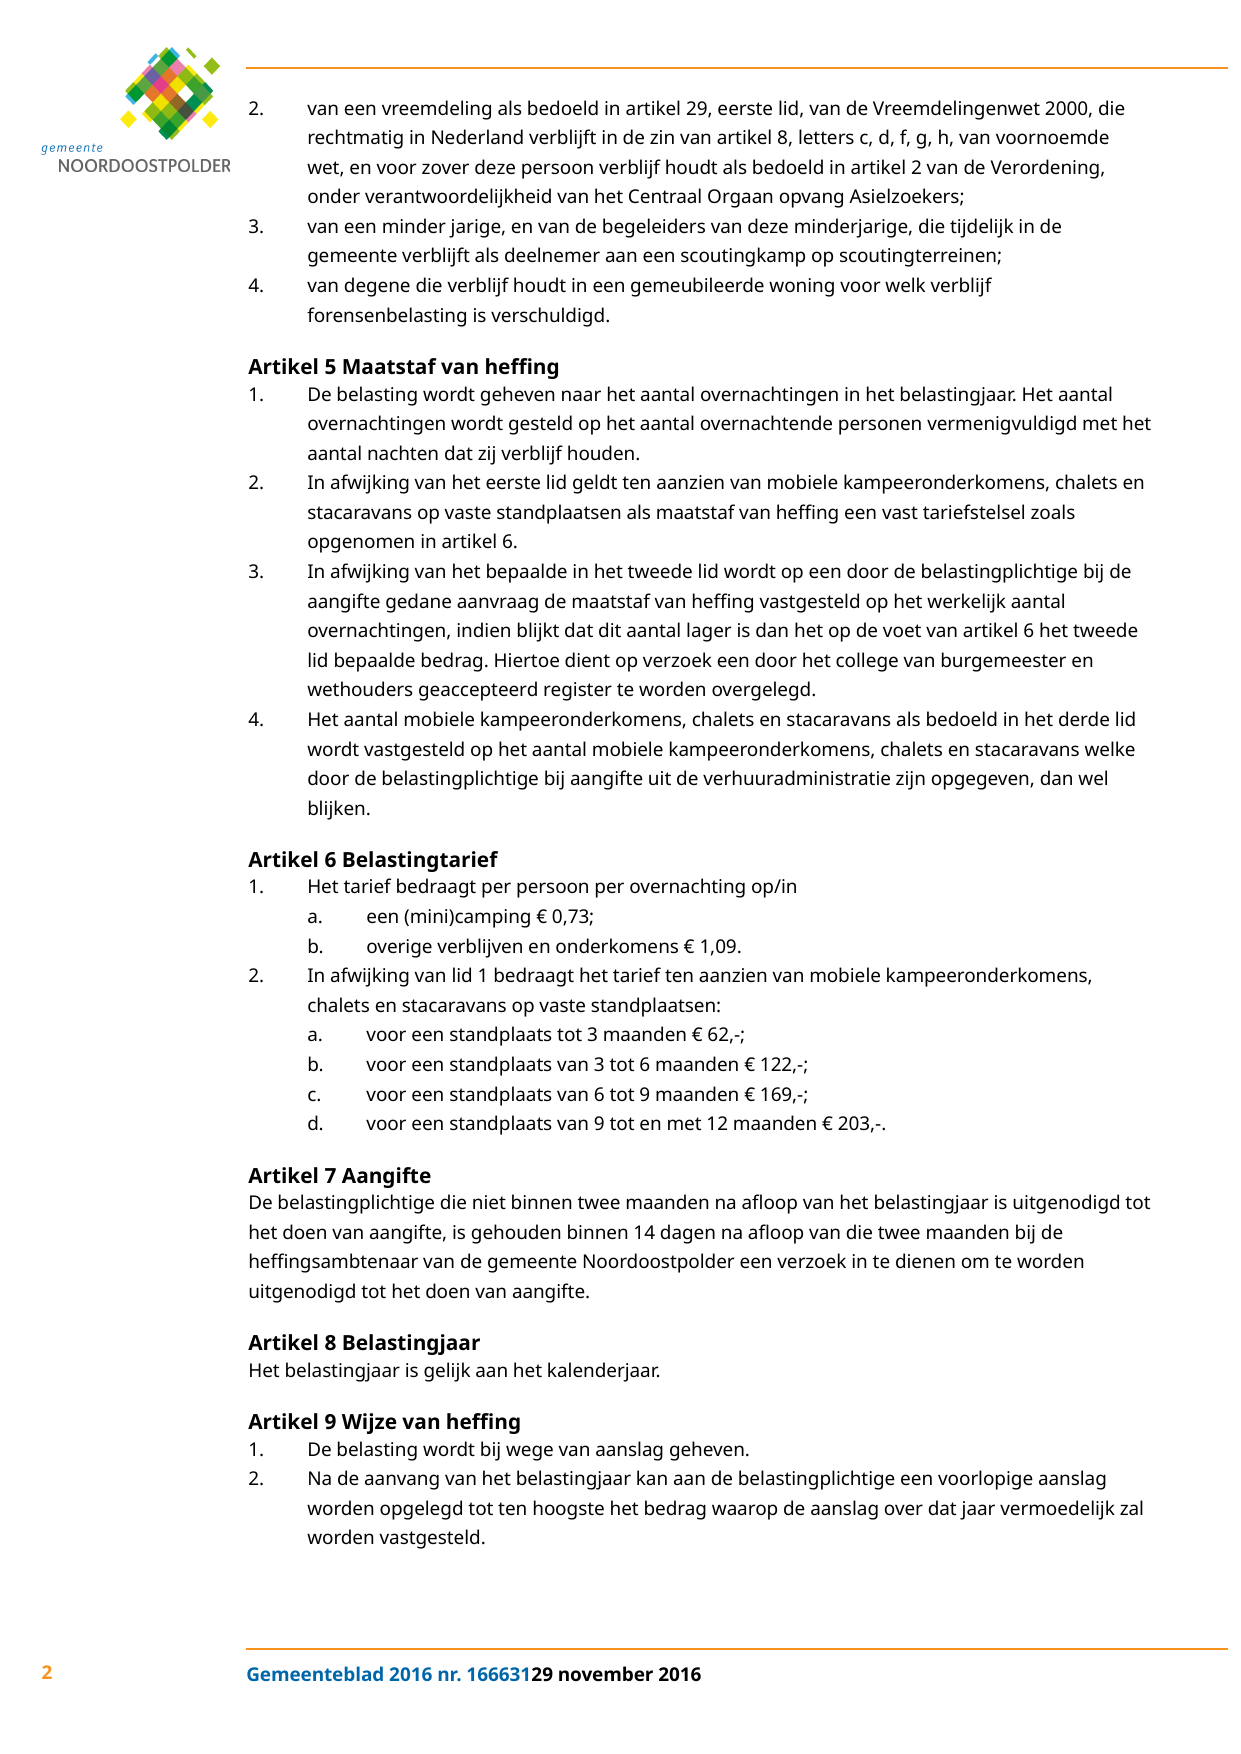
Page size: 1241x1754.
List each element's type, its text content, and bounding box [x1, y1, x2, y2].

text Artikel 6 Belastingtarief [248, 845, 1152, 874]
list In afwijking van het bepaalde in het tweede lid wordt op een door de belastingplichtige bij de aangifte gedane aanvraag de maatstaf van heffing vastgesteld op het werkelijk aantal overnachtingen, indien blijkt dat dit aantal lager is dan het op de voet van artikel 6 het tweede lid bepaalde bedrag. Hiertoe dient op verzoek een door het college van burgemeester en wethouders geaccepteerd register te worden overgelegd. [248, 558, 1152, 702]
text Artikel 5 Maatstaf van heffing [248, 352, 1152, 381]
list een (mini)camping € 0,73; [307, 903, 1152, 929]
list overige verblijven en onderkomens € 1,09. [307, 933, 1152, 959]
list De belasting wordt bij wege van aanslag geheven. [248, 1436, 1152, 1461]
list van een minder jarige, en van de begeleiders van deze minderjarige, die tijdelijk in de gemeente verblijft als deelnemer aan een scoutingkamp op scoutingterreinen; [248, 213, 1152, 268]
list van degene die verblijf houdt in een gemeubileerde woning voor welk verblijf forensenbelasting is verschuldigd. [248, 272, 1152, 328]
text Artikel 9 Wijze van heffing [248, 1407, 1152, 1436]
picture [41, 47, 231, 172]
text Artikel 7 Aangifte [248, 1161, 1152, 1189]
list van een vreemdeling als bedoeld in artikel 29, eerste lid, van de Vreemdelingenwet 2000, die rechtmatig in Nederland verblijft in de zin van artikel 8, letters c, d, f, g, h, van voornoemde wet, en voor zover deze persoon verblijf houdt als bedoeld in artikel 2 van de Verordening, onder verantwoordelijkheid van het Centraal Orgaan opvang Asielzoekers; [248, 95, 1152, 209]
list voor een standplaats tot 3 maanden € 62,-; [307, 1022, 1152, 1047]
list De belasting wordt geheven naar het aantal overnachtingen in het belastingjaar. Het aantal overnachtingen wordt gesteld op het aantal overnachtende personen vermenigvuldigd met het aantal nachten dat zij verblijf houden. [248, 381, 1152, 466]
text Het belastingjaar is gelijk aan het kalenderjaar. [248, 1357, 1152, 1383]
list Het tarief bedraagt per persoon per overnachting op/in [248, 874, 1152, 899]
list In afwijking van lid 1 bedraagt het tarief ten aanzien van mobiele kampeeronderkomens, chalets en stacaravans op vaste standplaatsen: [248, 962, 1152, 1018]
list voor een standplaats van 3 tot 6 maanden € 122,-; [307, 1051, 1152, 1077]
text De belastingplichtige die niet binnen twee maanden na afloop van het belastingjaar is uitgenodigd tot het doen van aangifte, is gehouden binnen 14 dagen na afloop van die twee maanden bij de heffingsambtenaar van de gemeente Noordoostpolder een verzoek in te dienen om te worden uitgenodigd tot het doen van aangifte. [248, 1189, 1152, 1304]
list Na de aanvang van het belastingjaar kan aan de belastingplichtige een voorlopige aanslag worden opgelegd tot ten hoogste het bedrag waarop de aanslag over dat jaar vermoedelijk zal worden vastgesteld. [248, 1465, 1152, 1550]
list In afwijking van het eerste lid geldt ten aanzien van mobiele kampeeronderkomens, chalets en stacaravans op vaste standplaatsen als maatstaf van heffing een vast tariefstelsel zoals opgenomen in artikel 6. [248, 469, 1152, 554]
text Artikel 8 Belastingjaar [248, 1328, 1152, 1357]
list Het aantal mobiele kampeeronderkomens, chalets en stacaravans als bedoeld in het derde lid wordt vastgesteld op het aantal mobiele kampeeronderkomens, chalets en stacaravans welke door de belastingplichtige bij aangifte uit de verhuuradministratie zijn opgegeven, dan wel blijken. [248, 706, 1152, 821]
list voor een standplaats van 9 tot en met 12 maanden € 203,-. [307, 1110, 1152, 1136]
list voor een standplaats van 6 tot 9 maanden € 169,-; [307, 1081, 1152, 1107]
